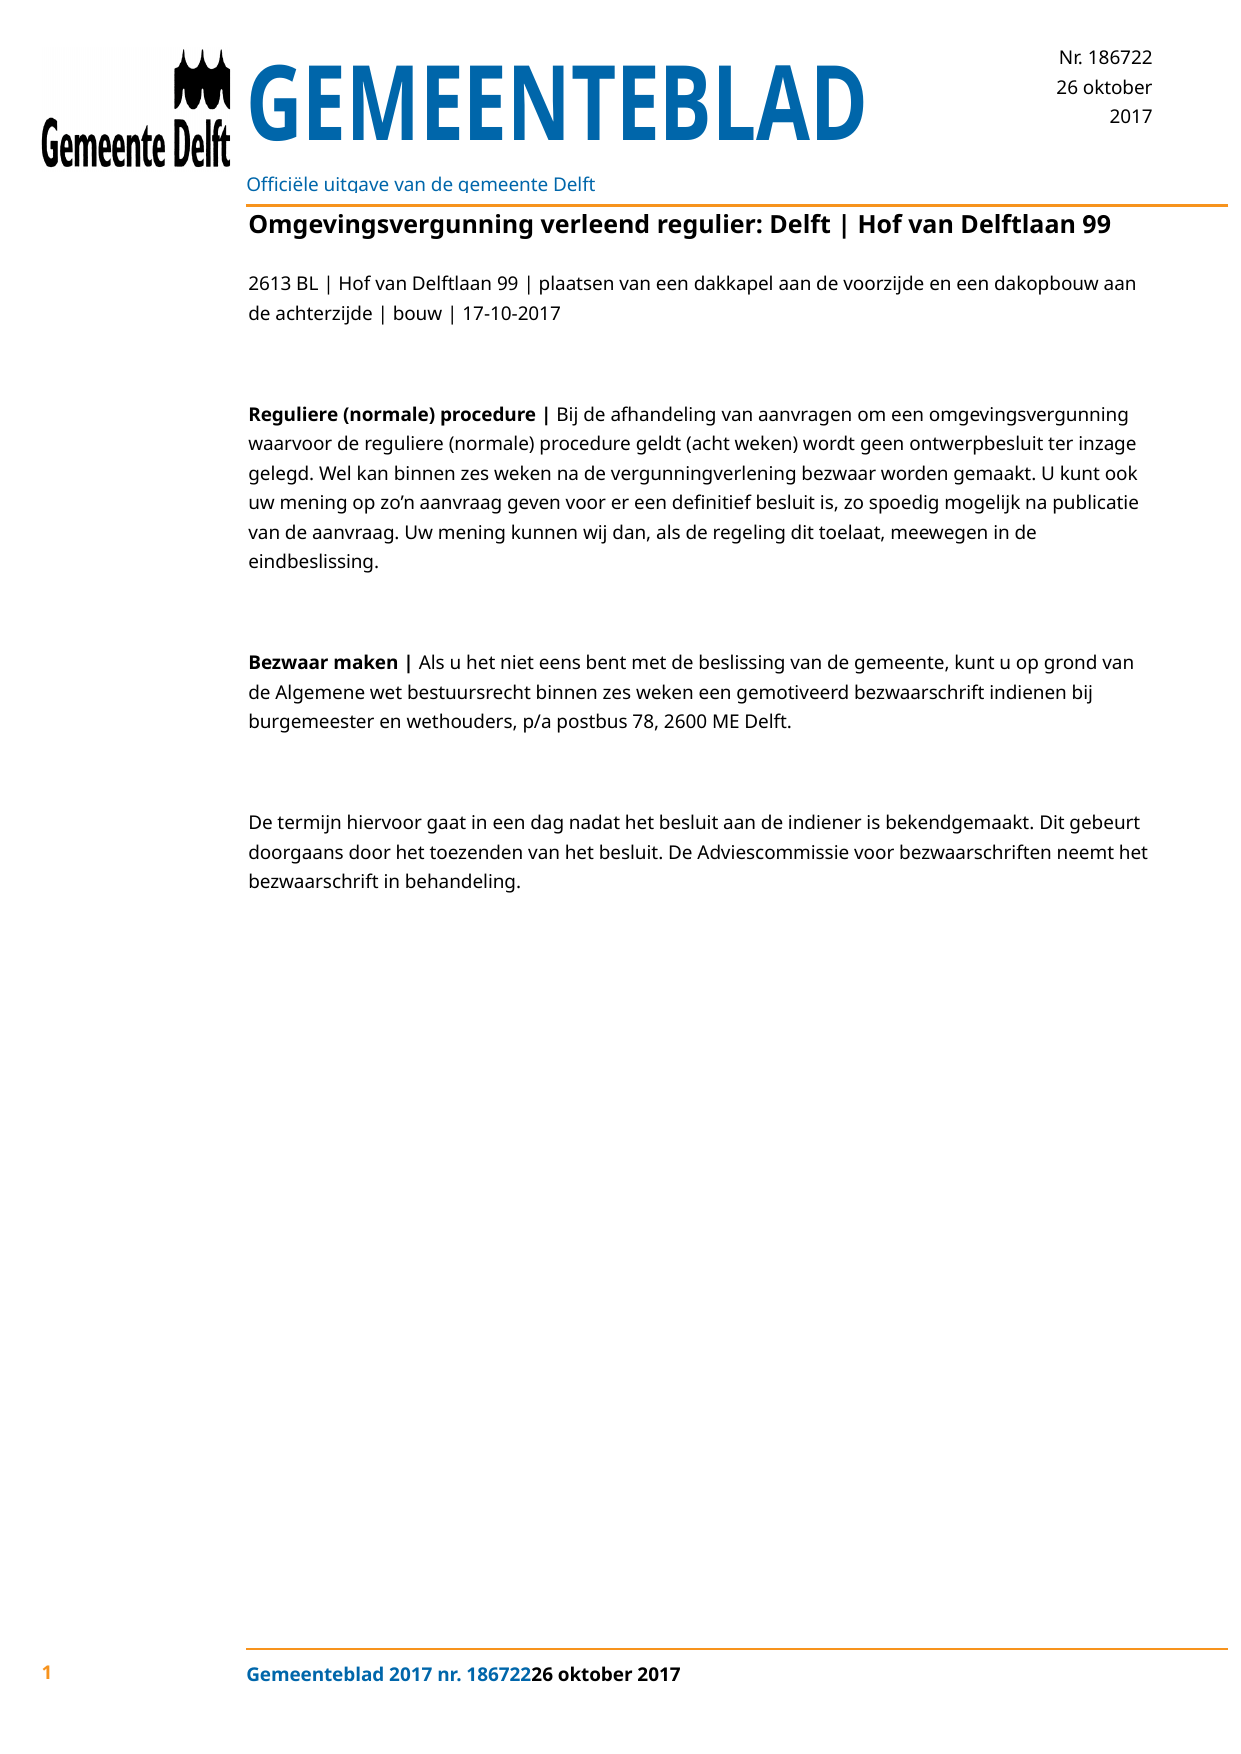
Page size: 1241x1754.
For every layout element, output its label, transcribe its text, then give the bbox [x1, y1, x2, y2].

picture [41, 47, 231, 172]
text Reguliere (normale) procedure | Bij de afhandeling van aanvragen om een omgevingsvergunning waarvoor de reguliere (normale) procedure geldt (acht weken) wordt geen ontwerpbesluit ter inzage gelegd. Wel kan binnen zes weken na de vergunningverlening bezwaar worden gemaakt. U kunt ook uw mening op zo’n aanvraag geven voor er een definitief besluit is, zo spoedig mogelijk na publicatie van de aanvraag. Uw mening kunnen wij dan, als de regeling dit toelaat, meewegen in de eindbeslissing. [248, 401, 1152, 574]
text De termijn hiervoor gaat in een dag nadat het besluit aan de indiener is bekendgemaakt. Dit gebeurt doorgaans door het toezenden van het besluit. De Adviescommissie voor bezwaarschriften neemt het bezwaarschrift in behandeling. [248, 809, 1152, 894]
text 2613 BL | Hof van Delftlaan 99 | plaatsen van een dakkapel aan de voorzijde en een dakopbouw aan de achterzijde | bouw | 17-10-2017 [248, 270, 1152, 326]
text Omgevingsvergunning verleend regulier: Delft | Hof van Delftlaan 99 [248, 207, 1152, 241]
text Bezwaar maken | Als u het niet eens bent met de beslissing van de gemeente, kunt u op grond van de Algemene wet bestuursrecht binnen zes weken een gemotiveerd bezwaarschrift indienen bij burgemeester en wethouders, p/a postbus 78, 2600 ME Delft. [248, 649, 1152, 734]
